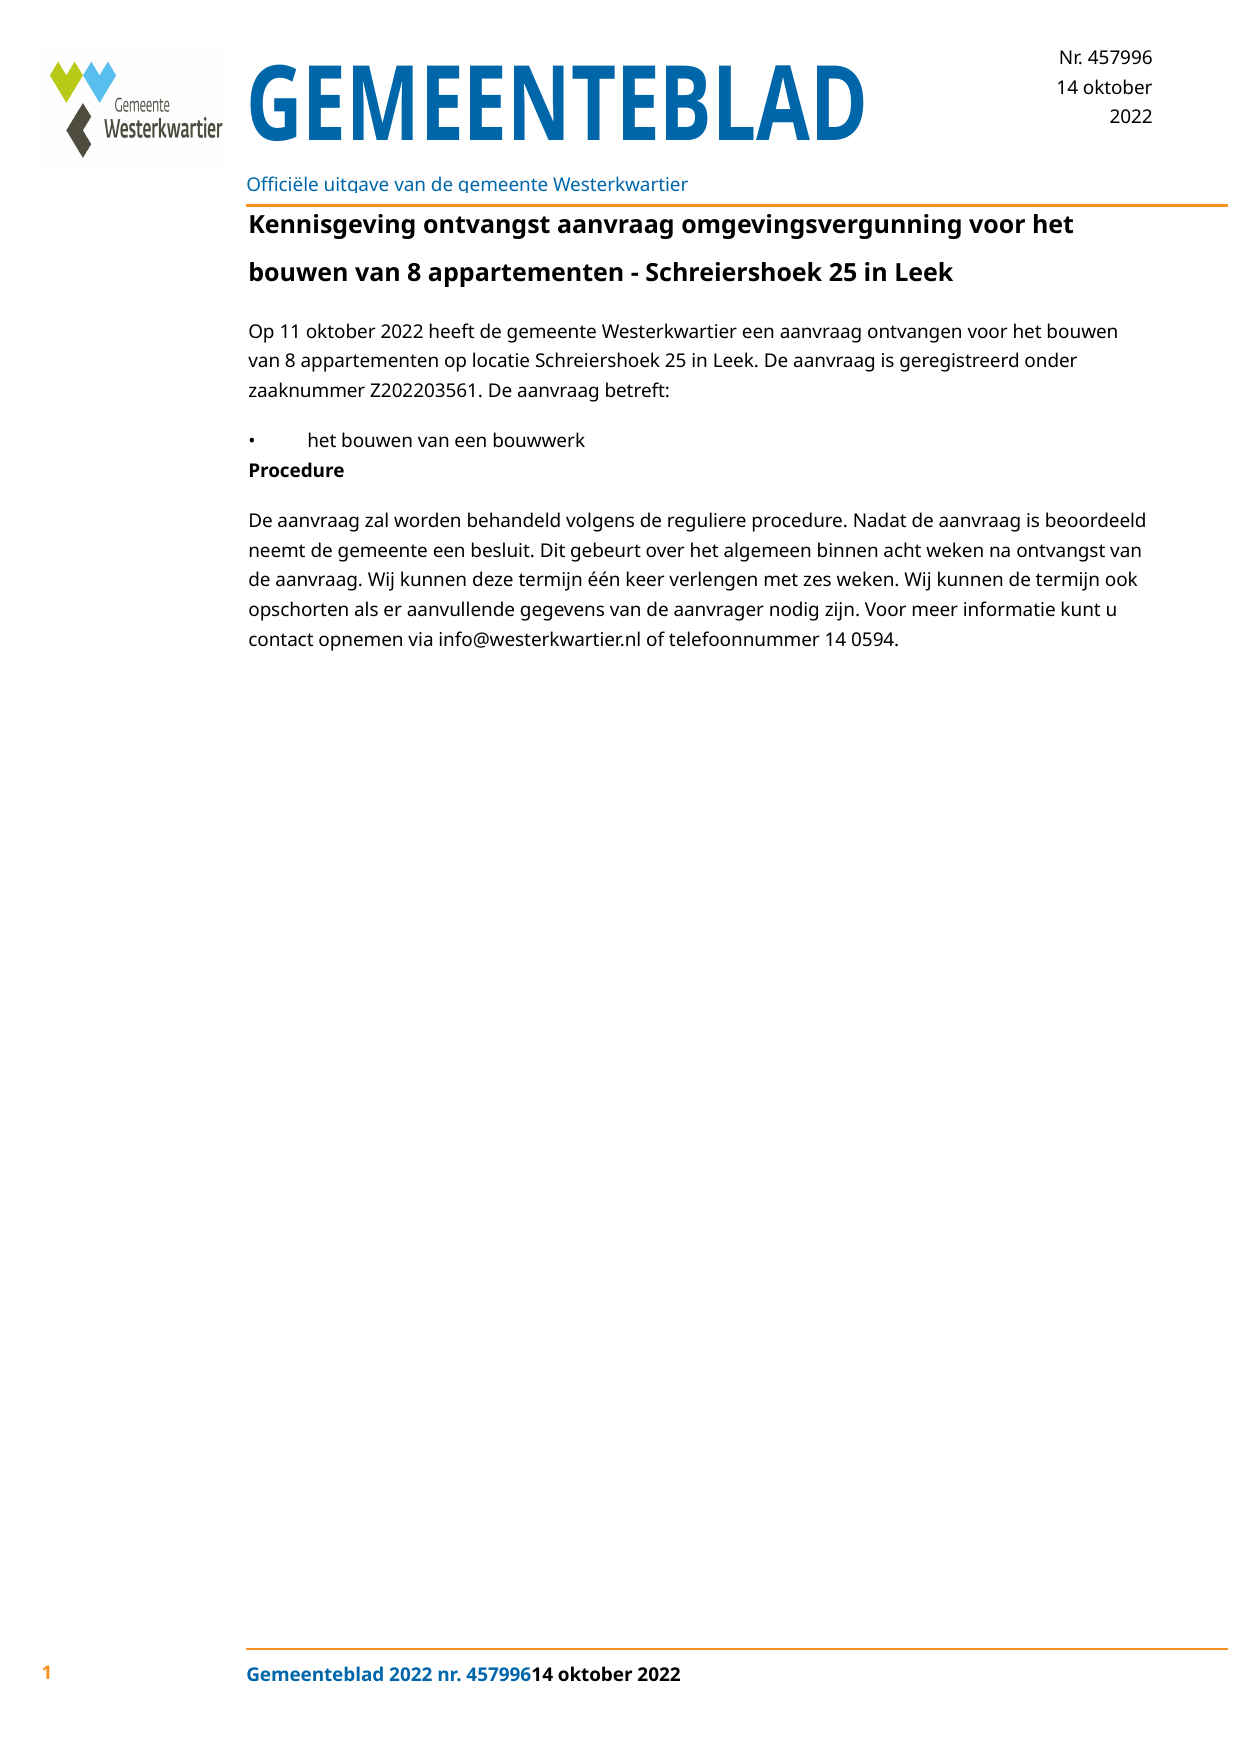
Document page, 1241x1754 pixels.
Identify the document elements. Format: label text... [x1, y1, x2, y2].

list het bouwen van een bouwwerk [248, 427, 1152, 453]
text De aanvraag zal worden behandeld volgens de reguliere procedure. Nadat de aanvraag is beoordeeld neemt de gemeente een besluit. Dit gebeurt over het algemeen binnen acht weken na ontvangst van de aanvraag. Wij kunnen deze termijn één keer verlengen met zes weken. Wij kunnen de termijn ook opschorten als er aanvullende gegevens van de aanvrager nodig zijn. Voor meer informatie kunt u contact opnemen via info@westerkwartier.nl of telefoonnummer 14 0594. [248, 507, 1152, 652]
text Op 11 oktober 2022 heeft de gemeente Westerkwartier een aanvraag ontvangen voor het bouwen van 8 appartementen op locatie Schreiershoek 25 in Leek. De aanvraag is geregistreerd onder zaaknummer Z202203561. De aanvraag betreft: [248, 318, 1152, 403]
picture [41, 47, 231, 172]
text Kennisgeving ontvangst aanvraag omgevingsvergunning voor het bouwen van 8 appartementen - Schreiershoek 25 in Leek [248, 207, 1152, 288]
text Procedure [248, 457, 1152, 483]
